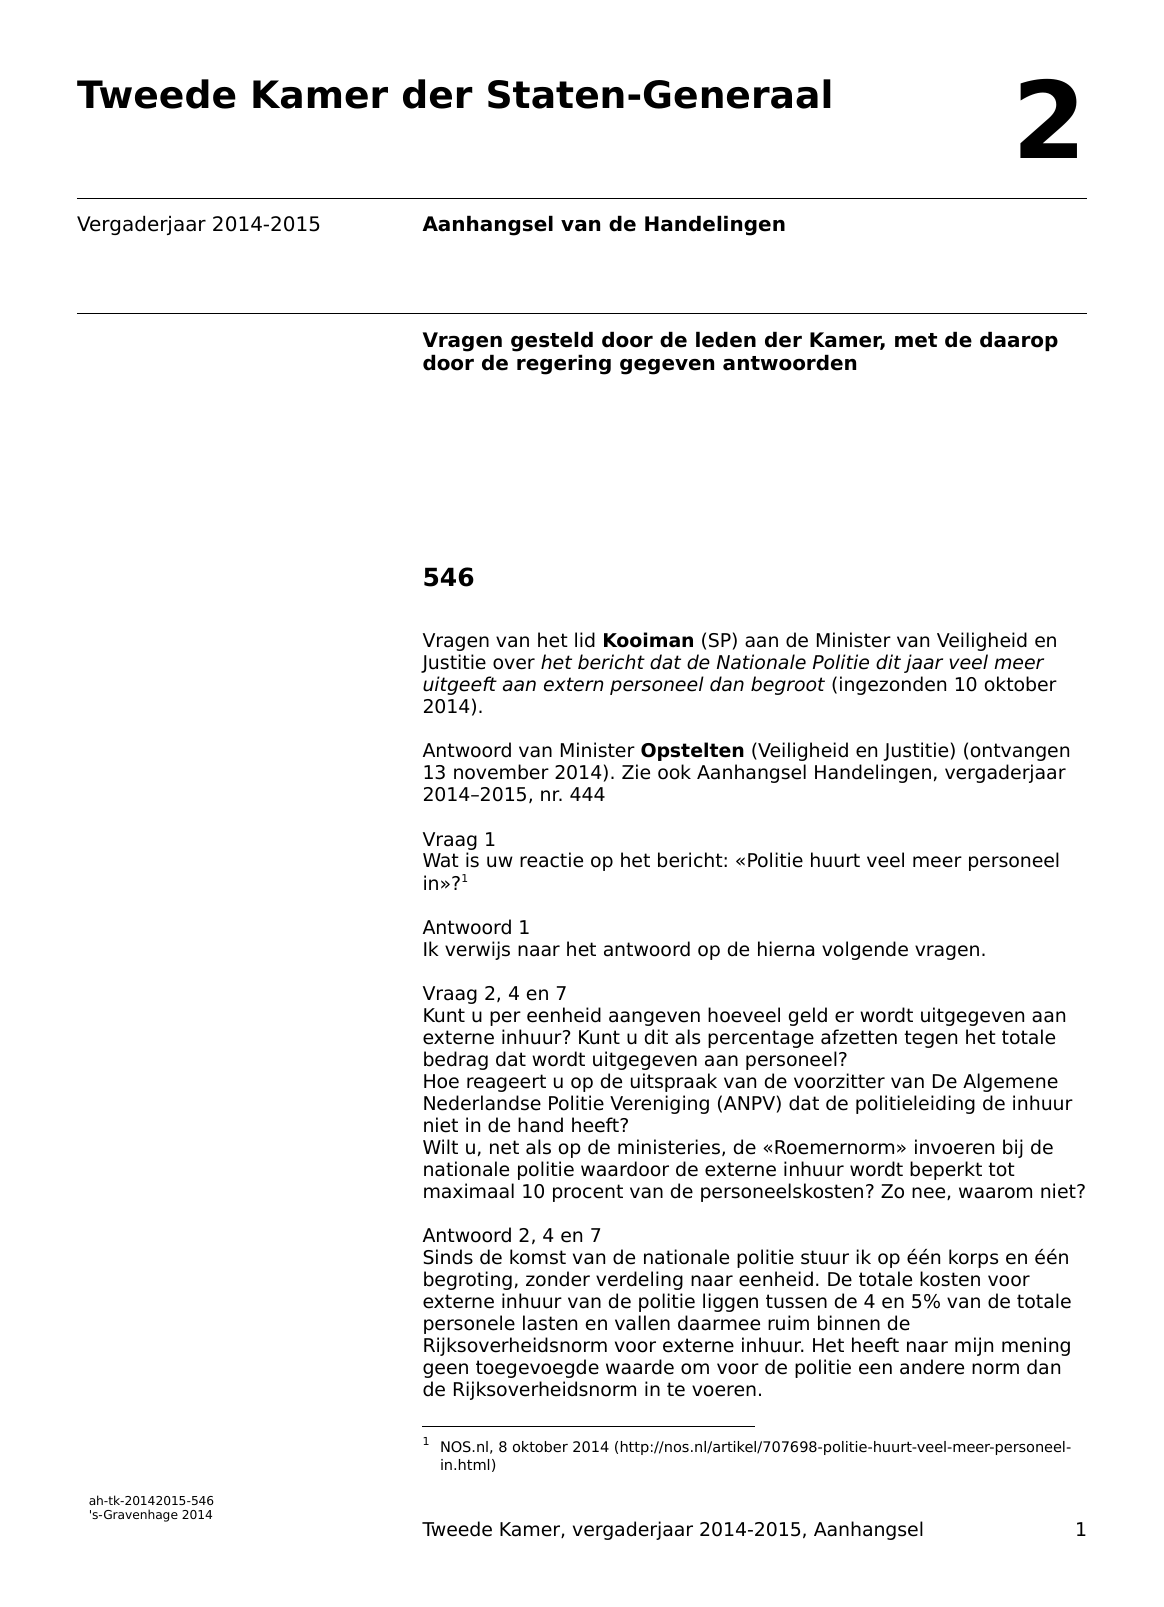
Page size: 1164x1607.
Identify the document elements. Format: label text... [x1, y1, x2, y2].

text Kunt u per eenheid aangeven hoeveel geld er wordt uitgegeven aan externe inhuur? Kunt u dit als percentage afzetten tegen het totale bedrag dat wordt uitgegeven aan personeel? [422, 1005, 1087, 1071]
text Hoe reageert u op de uitspraak van de voorzitter van De Algemene Nederlandse Politie Vereniging (ANPV) dat de politieleiding de inhuur niet in de hand heeft? [422, 1071, 1087, 1137]
text Wilt u, net als op de ministeries, de «Roemernorm» invoeren bij de nationale politie waardoor de externe inhuur wordt beperkt tot maximaal 10 procent van de personeelskosten? Zo nee, waarom niet? [422, 1137, 1087, 1202]
text Vraag 2, 4 en 7 [422, 983, 1087, 1005]
text Vraag 1 [422, 828, 1087, 850]
text Wat is uw reactie op het bericht: «Politie huurt veel meer personeel in»? [422, 850, 1087, 894]
table_header 2 [886, 59, 1087, 198]
text NOS.nl, 8 oktober 2014 (http://nos.nl/artikel/707698-politie-huurt-veel-meer-personeel-in.html) [422, 1435, 1087, 1474]
table_cell [77, 314, 422, 375]
table_cell Aanhangsel van de Handelingen [422, 199, 1087, 313]
text Antwoord van Minister Opstelten (Veiligheid en Justitie) (ontvangen 13 november 2014). Zie ook Aanhangsel Handelingen, vergaderjaar 2014–2015, nr. 444 [422, 740, 1087, 806]
table_cell Vergaderjaar 2014-2015 [77, 199, 422, 313]
text Ik verwijs naar het antwoord op de hierna volgende vragen. [422, 938, 1087, 961]
table_cell Vragen gesteld door de leden der Kamer, met de daarop door de regering gegeven antwoorden [422, 314, 1087, 375]
text 's-Gravenhage 2014 [88, 1508, 323, 1522]
text Antwoord 2, 4 en 7 [422, 1225, 1087, 1247]
text Sinds de komst van de nationale politie stuur ik op één korps en één begroting, zonder verdeling naar eenheid. De totale kosten voor externe inhuur van de politie liggen tussen de 4 en 5% van de totale personele lasten en vallen daarmee ruim binnen de Rijksoverheidsnorm voor externe inhuur. Het heeft naar mijn mening geen toegevoegde waarde om voor de politie een andere norm dan de Rijksoverheidsnorm in te voeren. [422, 1247, 1087, 1401]
text ah-tk-20142015-546 [88, 1494, 323, 1508]
text 546 [422, 563, 1087, 592]
text Antwoord 1 [422, 917, 1087, 938]
table_header Tweede Kamer der Staten-Generaal [77, 59, 886, 198]
text Vragen van het lid Kooiman (SP) aan de Minister van Veiligheid en Justitie over het bericht dat de Nationale Politie dit jaar veel meer uitgeeft aan extern personeel dan begroot (ingezonden 10 oktober 2014). [422, 630, 1087, 718]
